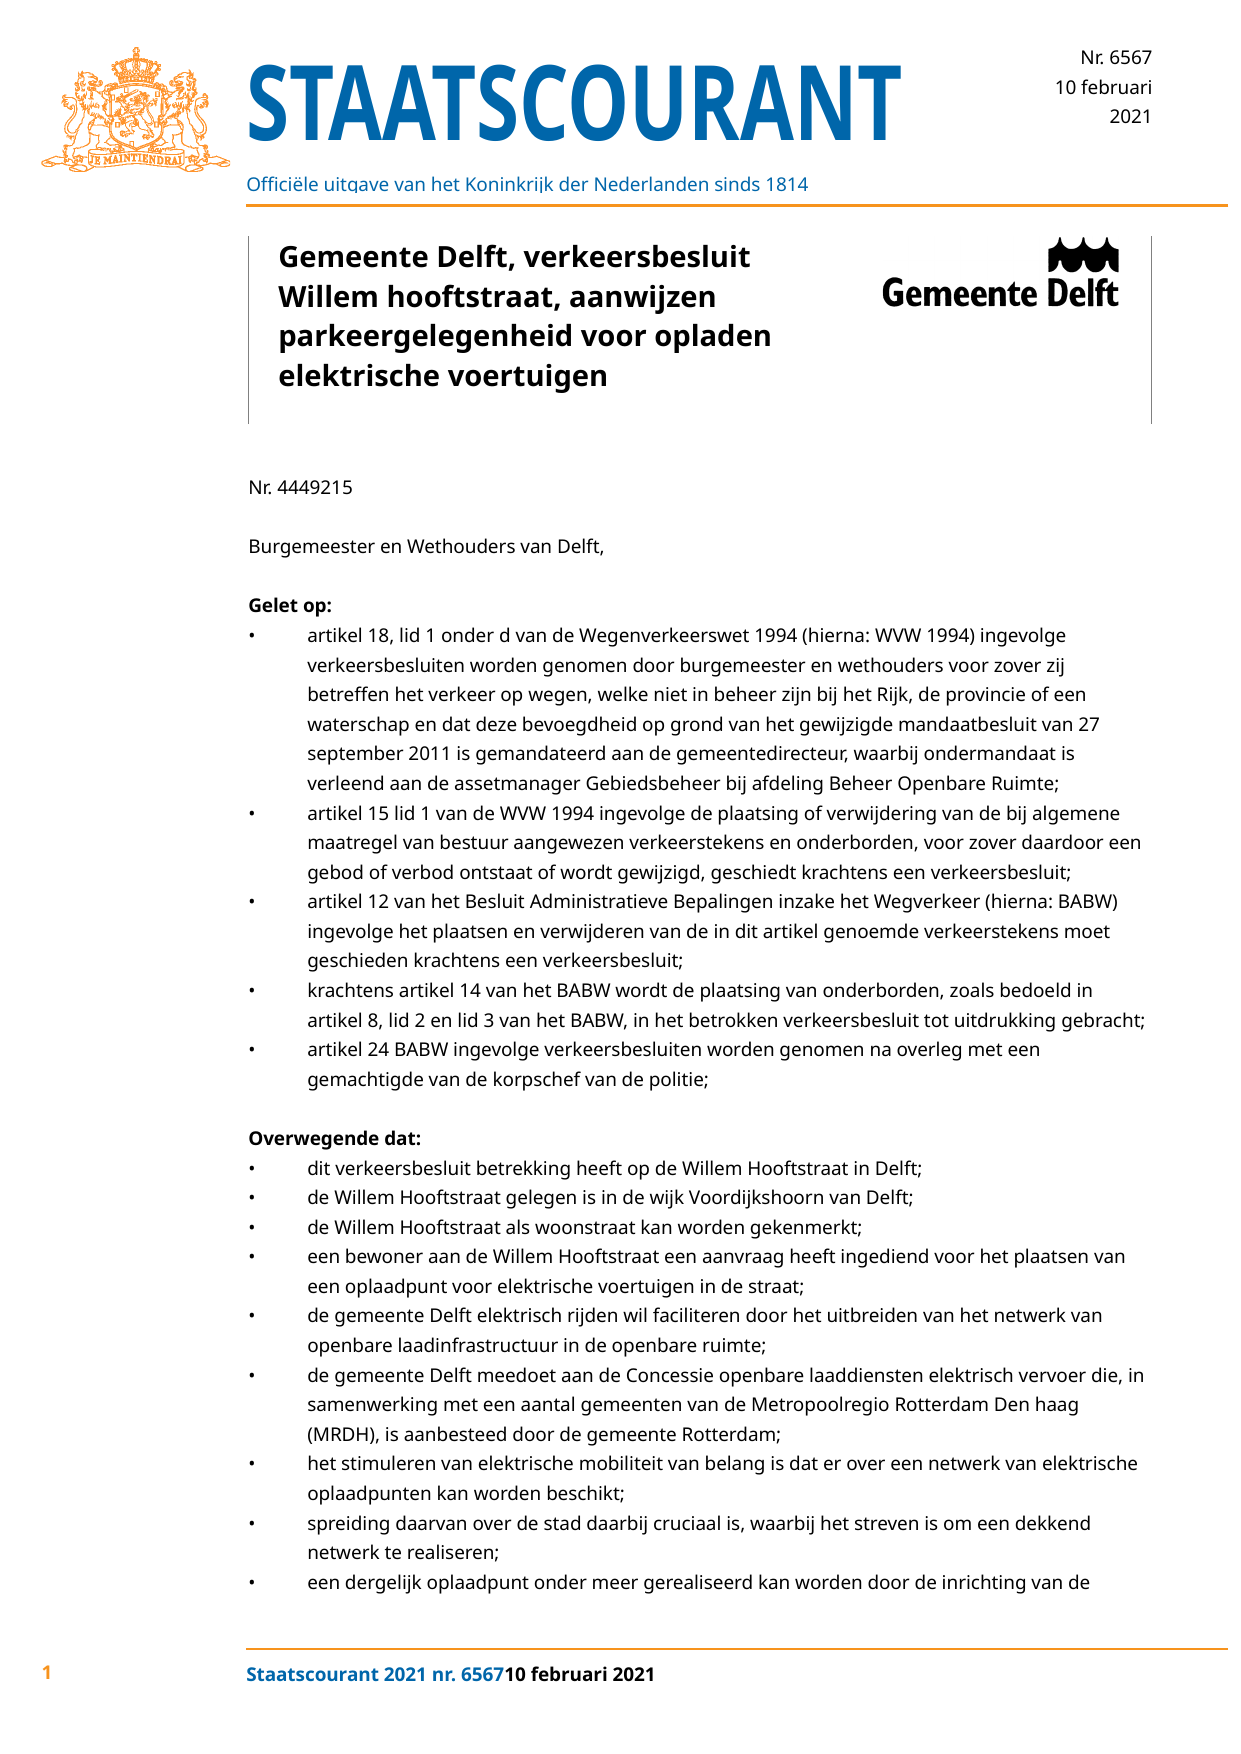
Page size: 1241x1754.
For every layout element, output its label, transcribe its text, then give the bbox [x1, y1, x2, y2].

text Burgemeester en Wethouders van Delft, [248, 533, 1152, 559]
list de gemeente Delft meedoet aan de Concessie openbare laaddiensten elektrisch vervoer die, in samenwerking met een aantal gemeenten van de Metropoolregio Rotterdam Den haag (MRDH), is aanbesteed door de gemeente Rotterdam; [248, 1362, 1152, 1447]
list dit verkeersbesluit betrekking heeft op de Willem Hooftstraat in Delft; [248, 1155, 1152, 1181]
list de gemeente Delft elektrisch rijden wil faciliteren door het uitbreiden van het netwerk van openbare laadinfrastructuur in de openbare ruimte; [248, 1303, 1152, 1358]
list het stimuleren van elektrische mobiliteit van belang is dat er over een netwerk van elektrische oplaadpunten kan worden beschikt; [248, 1451, 1152, 1506]
list de Willem Hooftstraat gelegen is in de wijk Voordijkshoorn van Delft; [248, 1184, 1152, 1210]
list een bewoner aan de Willem Hooftstraat een aanvraag heeft ingediend voor het plaatsen van een oplaadpunt voor elektrische voertuigen in de straat; [248, 1243, 1152, 1299]
list artikel 12 van het Besluit Administratieve Bepalingen inzake het Wegverkeer (hierna: BABW) ingevolge het plaatsen en verwijderen van de in dit artikel genoemde verkeerstekens moet geschieden krachtens een verkeersbesluit; [248, 888, 1152, 973]
text Nr. 4449215 [248, 474, 1152, 500]
text Gelet op: [248, 593, 1152, 618]
list de Willem Hooftstraat als woonstraat kan worden gekenmerkt; [248, 1214, 1152, 1240]
list een dergelijk oplaadpunt onder meer gerealiseerd kan worden door de inrichting van de [248, 1569, 1152, 1595]
list krachtens artikel 14 van het BABW wordt de plaatsing van onderborden, zoals bedoeld in artikel 8, lid 2 en lid 3 van het BABW, in het betrokken verkeersbesluit tot uitdrukking gebracht; [248, 977, 1152, 1033]
table_header [850, 236, 1151, 424]
table_header Gemeente Delft, verkeersbesluit Willem hooftstraat, aanwijzen parkeergelegenheid voor opladen elektrische voertuigen [249, 236, 850, 424]
list artikel 24 BABW ingevolge verkeersbesluiten worden genomen na overleg met een gemachtigde van de korpschef van de politie; [248, 1036, 1152, 1092]
picture [882, 236, 1119, 309]
list artikel 15 lid 1 van de WVW 1994 ingevolge de plaatsing of verwijdering van de bij algemene maatregel van bestuur aangewezen verkeerstekens en onderborden, voor zover daardoor een gebod of verbod ontstaat of wordt gewijzigd, geschiedt krachtens een verkeersbesluit; [248, 800, 1152, 885]
text Overwegende dat: [248, 1125, 1152, 1151]
list artikel 18, lid 1 onder d van de Wegenverkeerswet 1994 (hierna: WVW 1994) ingevolge verkeersbesluiten worden genomen door burgemeester en wethouders voor zover zij betreffen het verkeer op wegen, welke niet in beheer zijn bij het Rijk, de provincie of een waterschap en dat deze bevoegdheid op grond van het gewijzigde mandaatbesluit van 27 september 2011 is gemandateerd aan de gemeentedirecteur, waarbij ondermandaat is verleend aan de assetmanager Gebiedsbeheer bij afdeling Beheer Openbare Ruimte; [248, 622, 1152, 796]
picture [41, 47, 231, 172]
list spreiding daarvan over de stad daarbij cruciaal is, waarbij het streven is om een dekkend netwerk te realiseren; [248, 1510, 1152, 1565]
